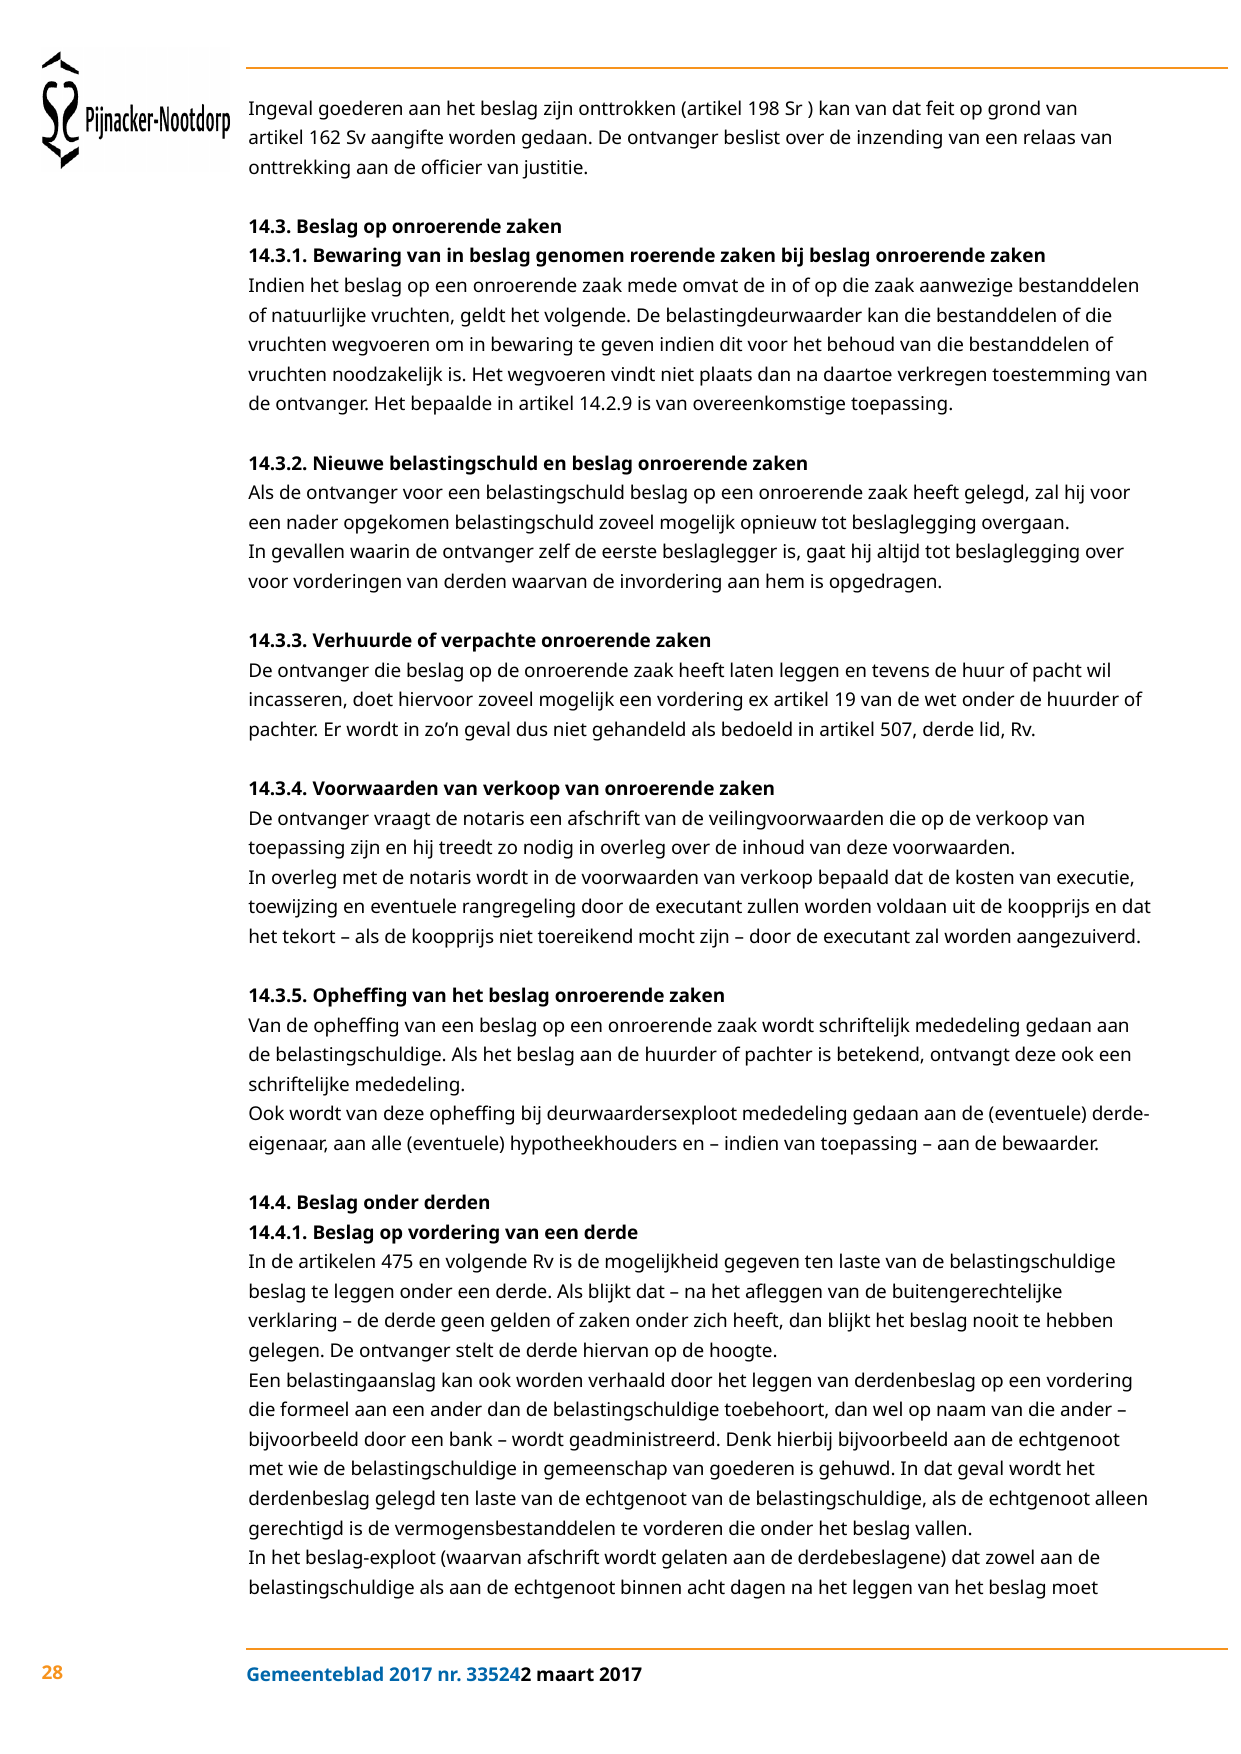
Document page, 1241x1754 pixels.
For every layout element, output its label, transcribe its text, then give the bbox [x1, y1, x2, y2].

text 14.3.2. Nieuwe belastingschuld en beslag onroerende zaken [248, 450, 1152, 476]
picture [41, 47, 231, 172]
text 14.4.1. Beslag op vordering van een derde [248, 1219, 1152, 1245]
text 14.3.3. Verhuurde of verpachte onroerende zaken [248, 627, 1152, 653]
text 14.4. Beslag onder derden [248, 1189, 1152, 1215]
text 14.3. Beslag op onroerende zaken [248, 213, 1152, 239]
text De ontvanger die beslag op de onroerende zaak heeft laten leggen en tevens de huur of pacht wil incasseren, doet hiervoor zoveel mogelijk een vordering ex artikel 19 van de wet onder de huurder of pachter. Er wordt in zo’n geval dus niet gehandeld als bedoeld in artikel 507, derde lid, Rv. [248, 657, 1152, 742]
text Een belastingaanslag kan ook worden verhaald door het leggen van derdenbeslag op een vordering die formeel aan een ander dan de belastingschuldige toebehoort, dan wel op naam van die ander – bijvoorbeeld door een bank – wordt geadministreerd. Denk hierbij bijvoorbeeld aan de echtgenoot met wie de belastingschuldige in gemeenschap van goederen is gehuwd. In dat geval wordt het derdenbeslag gelegd ten laste van de echtgenoot van de belastingschuldige, als de echtgenoot alleen gerechtigd is de vermogensbestanddelen te vorderen die onder het beslag vallen. [248, 1367, 1152, 1541]
text Van de opheffing van een beslag op een onroerende zaak wordt schriftelijk mededeling gedaan aan de belastingschuldige. Als het beslag aan de huurder of pachter is betekend, ontvangt deze ook een schriftelijke mededeling. [248, 1012, 1152, 1097]
text In de artikelen 475 en volgende Rv is de mogelijkheid gegeven ten laste van de belastingschuldige beslag te leggen onder een derde. Als blijkt dat – na het afleggen van de buitengerechtelijke verklaring – de derde geen gelden of zaken onder zich heeft, dan blijkt het beslag nooit te hebben gelegen. De ontvanger stelt de derde hiervan op de hoogte. [248, 1248, 1152, 1363]
text In overleg met de notaris wordt in de voorwaarden van verkoop bepaald dat de kosten van executie, toewijzing en eventuele rangregeling door de executant zullen worden voldaan uit de koopprijs en dat het tekort – als de koopprijs niet toereikend mocht zijn – door de executant zal worden aangezuiverd. [248, 864, 1152, 949]
text In het beslag-exploot (waarvan afschrift wordt gelaten aan de derdebeslagene) dat zowel aan de belastingschuldige als aan de echtgenoot binnen acht dagen na het leggen van het beslag moet [248, 1544, 1152, 1600]
text Ingeval goederen aan het beslag zijn onttrokken (artikel 198 Sr ) kan van dat feit op grond van artikel 162 Sv aangifte worden gedaan. De ontvanger beslist over de inzending van een relaas van onttrekking aan de officier van justitie. [248, 95, 1152, 180]
text In gevallen waarin de ontvanger zelf de eerste beslaglegger is, gaat hij altijd tot beslaglegging over voor vorderingen van derden waarvan de invordering aan hem is opgedragen. [248, 538, 1152, 594]
text 14.3.4. Voorwaarden van verkoop van onroerende zaken [248, 775, 1152, 801]
text 14.3.5. Opheffing van het beslag onroerende zaken [248, 982, 1152, 1008]
text Indien het beslag op een onroerende zaak mede omvat de in of op die zaak aanwezige bestanddelen of natuurlijke vruchten, geldt het volgende. De belastingdeurwaarder kan die bestanddelen of die vruchten wegvoeren om in bewaring te geven indien dit voor het behoud van die bestanddelen of vruchten noodzakelijk is. Het wegvoeren vindt niet plaats dan na daartoe verkregen toestemming van de ontvanger. Het bepaalde in artikel 14.2.9 is van overeenkomstige toepassing. [248, 272, 1152, 416]
text 14.3.1. Bewaring van in beslag genomen roerende zaken bij beslag onroerende zaken [248, 243, 1152, 268]
text Ook wordt van deze opheffing bij deurwaardersexploot mededeling gedaan aan de (eventuele) derde-eigenaar, aan alle (eventuele) hypotheekhouders en – indien van toepassing – aan de bewaarder. [248, 1101, 1152, 1156]
text De ontvanger vraagt de notaris een afschrift van de veilingvoorwaarden die op de verkoop van toepassing zijn en hij treedt zo nodig in overleg over de inhoud van deze voorwaarden. [248, 805, 1152, 860]
text Als de ontvanger voor een belastingschuld beslag op een onroerende zaak heeft gelegd, zal hij voor een nader opgekomen belastingschuld zoveel mogelijk opnieuw tot beslaglegging overgaan. [248, 479, 1152, 535]
